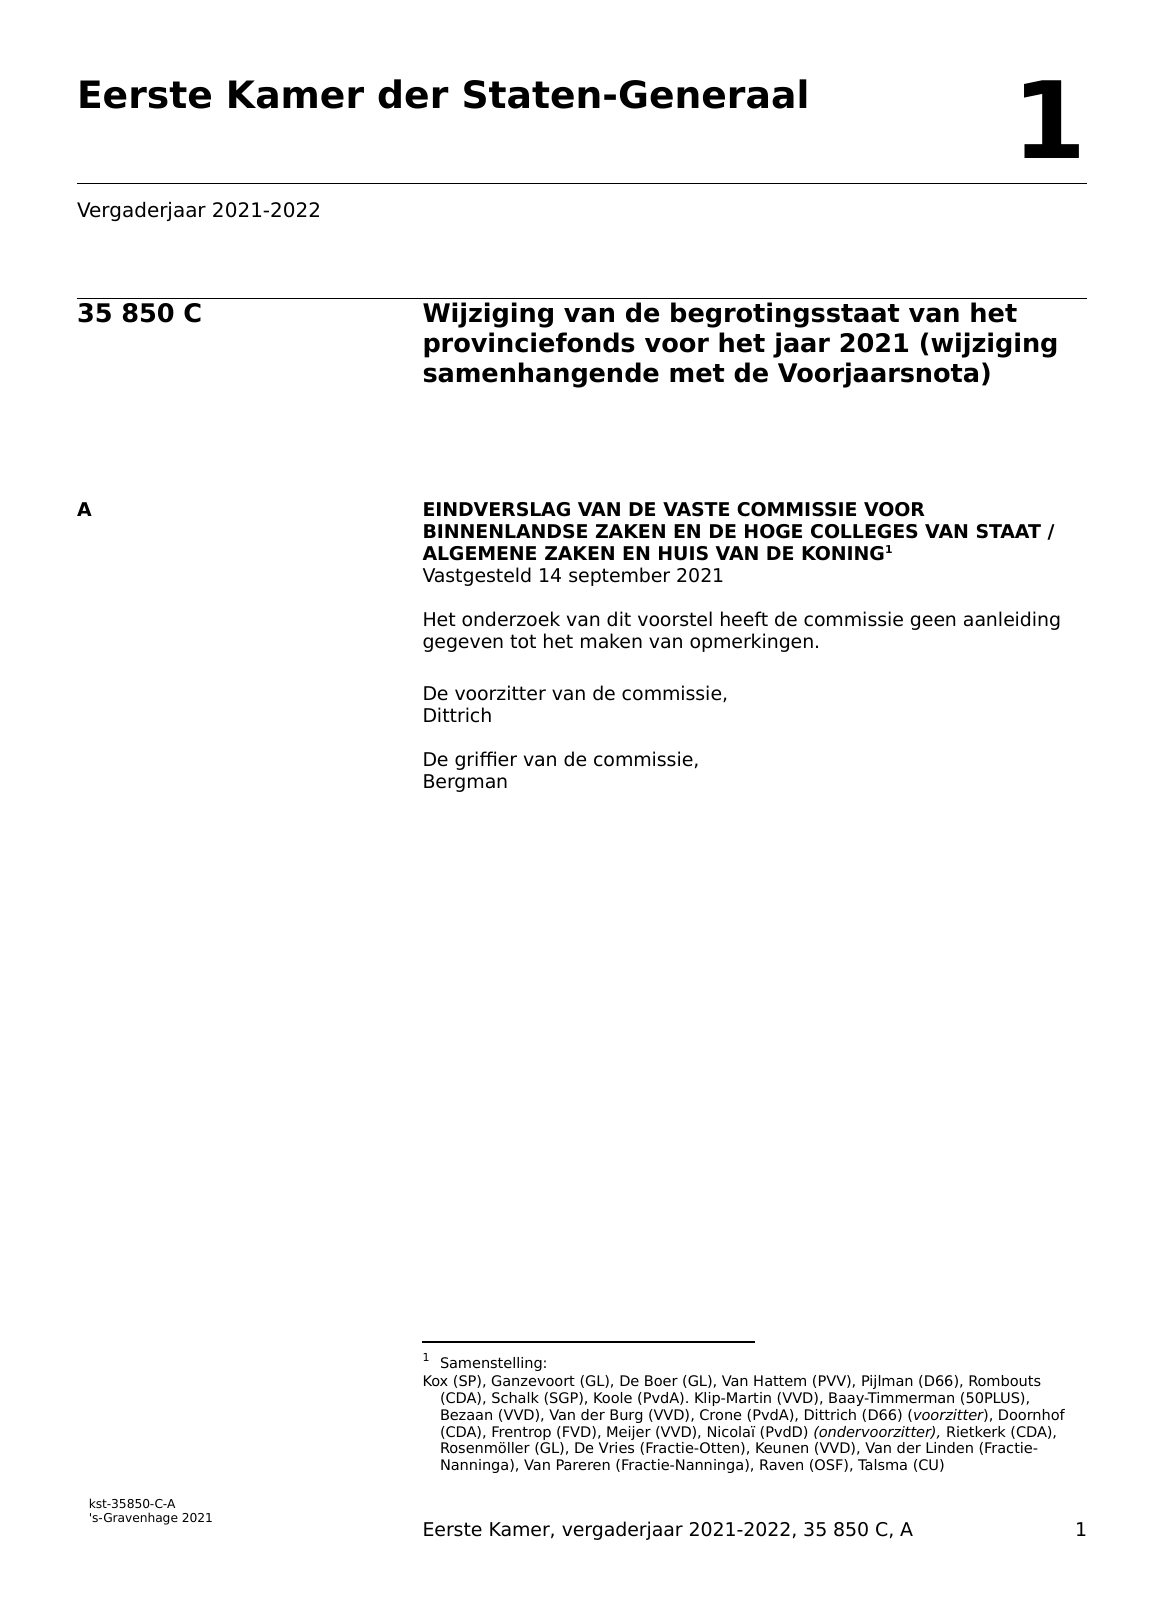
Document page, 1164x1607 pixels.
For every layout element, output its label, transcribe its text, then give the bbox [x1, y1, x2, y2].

text 's-Gravenhage 2021 [88, 1511, 323, 1525]
text Het onderzoek van dit voorstel heeft de commissie geen aanleiding gegeven tot het maken van opmerkingen. [422, 609, 1087, 653]
text De voorzitter van de commissie, Dittrich [422, 683, 1087, 727]
text Samenstelling: [422, 1351, 1087, 1373]
subtitle A EINDVERSLAG VAN DE VASTE COMMISSIE VOOR BINNENLANDSE ZAKEN EN DE HOGE COLLEGES VAN STAAT / ALGEMENE ZAKEN EN HUIS VAN DE KONING [77, 499, 1087, 565]
table_cell Vergaderjaar 2021-2022 [77, 184, 1087, 298]
table_header Eerste Kamer der Staten-Generaal [77, 59, 886, 183]
subtitle 35 850 C Wijziging van de begrotingsstaat van het provinciefonds voor het jaar 2021 (wijziging samenhangende met de Voorjaarsnota) [77, 299, 1087, 388]
text Kox (SP), Ganzevoort (GL), De Boer (GL), Van Hattem (PVV), Pijlman (D66), Rombouts (CDA), Schalk (SGP), Koole (PvdA). Klip-Martin (VVD), Baay-Timmerman (50PLUS), Bezaan (VVD), Van der Burg (VVD), Crone (PvdA), Dittrich (D66) (voorzitter), Doornhof (CDA), Frentrop (FVD), Meijer (VVD), Nicolaï (PvdD) (ondervoorzitter), Rietkerk (CDA), Rosenmöller (GL), De Vries (Fractie-Otten), Keunen (VVD), Van der Linden (Fractie-Nanninga), Van Pareren (Fractie-Nanninga), Raven (OSF), Talsma (CU) [422, 1373, 1087, 1474]
text kst-35850-C-A [88, 1497, 323, 1511]
table_header 1 [886, 59, 1087, 183]
text Vastgesteld 14 september 2021 [422, 565, 1087, 587]
text De griffier van de commissie, Bergman [422, 749, 1087, 793]
